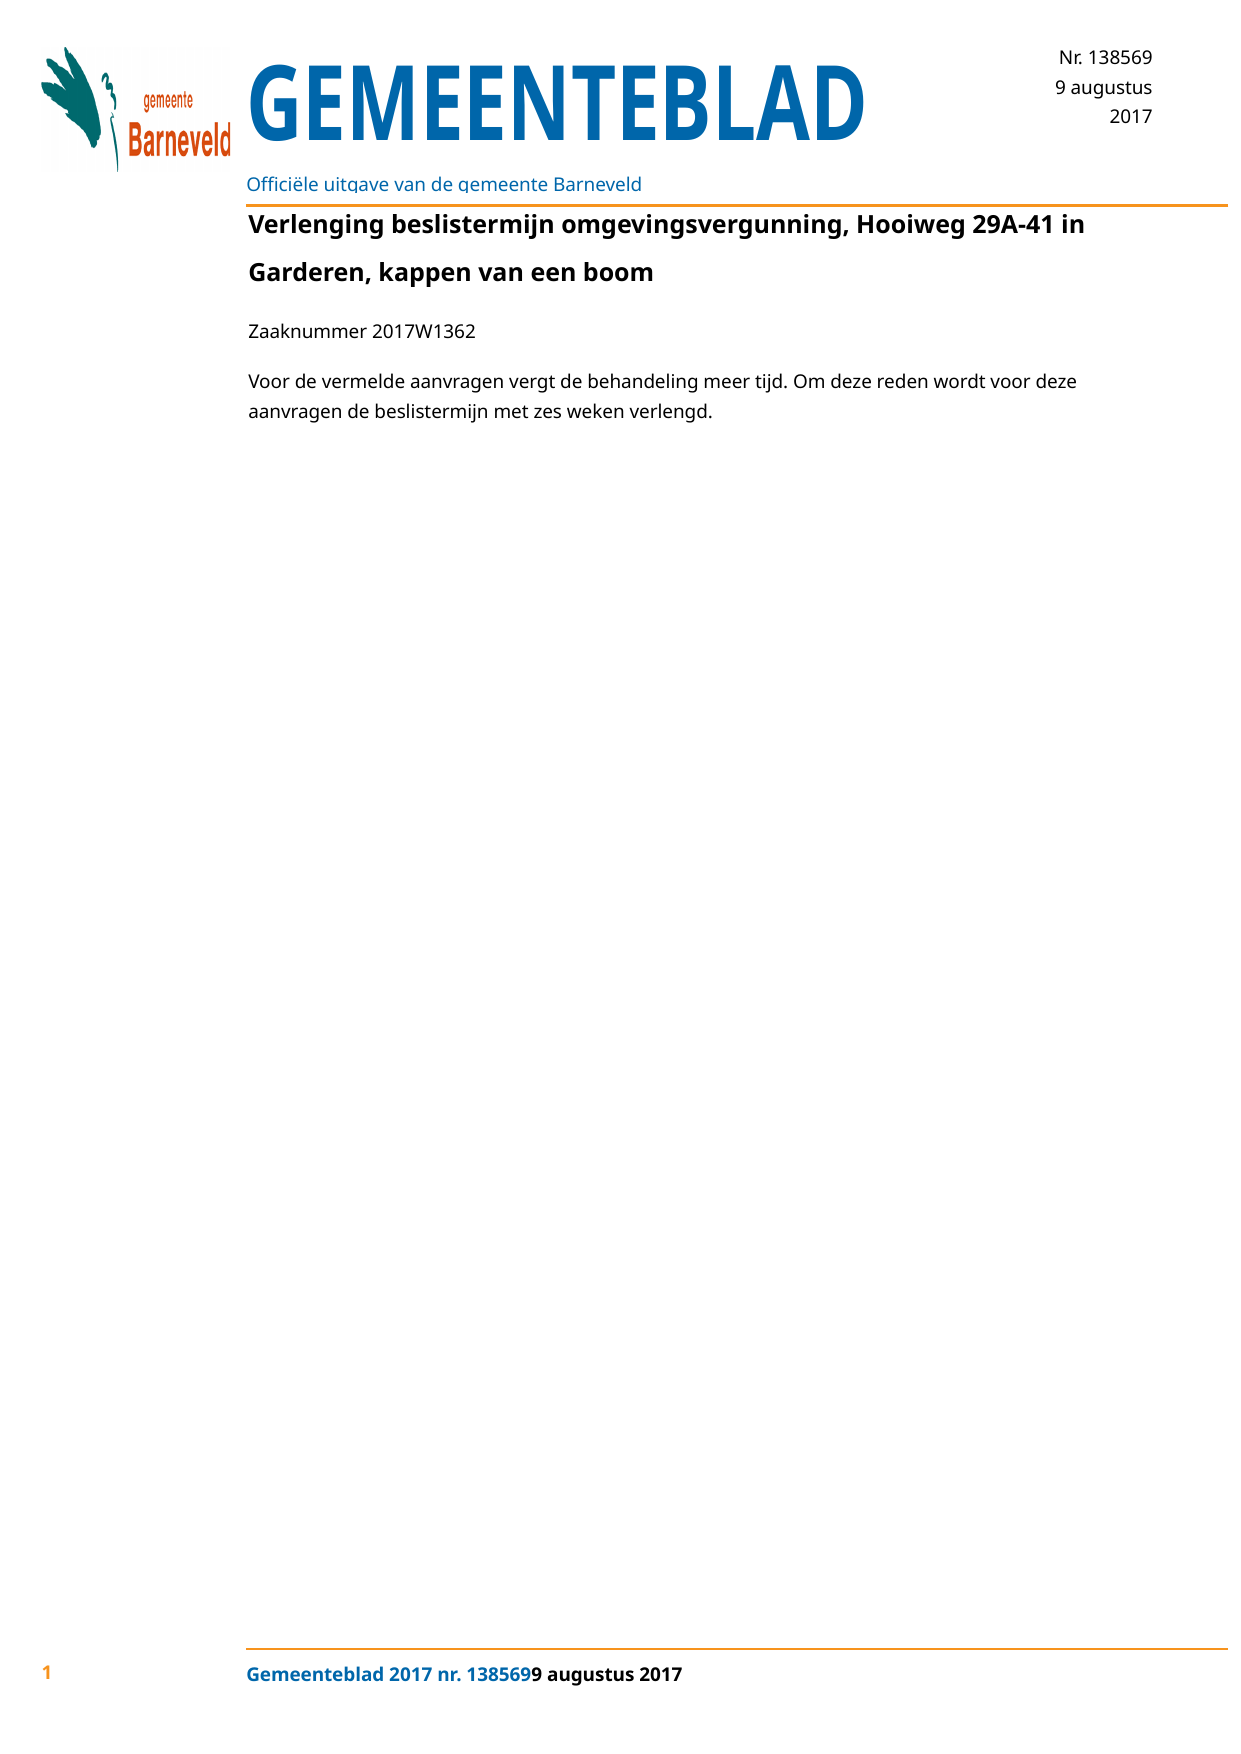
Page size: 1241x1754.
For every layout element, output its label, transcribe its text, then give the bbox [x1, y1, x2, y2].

picture [41, 47, 231, 172]
text Verlenging beslistermijn omgevingsvergunning, Hooiweg 29A-41 in Garderen, kappen van een boom [248, 207, 1152, 288]
text Zaaknummer 2017W1362 [248, 318, 1152, 344]
text Voor de vermelde aanvragen vergt de behandeling meer tijd. Om deze reden wordt voor deze aanvragen de beslistermijn met zes weken verlengd. [248, 368, 1152, 424]
